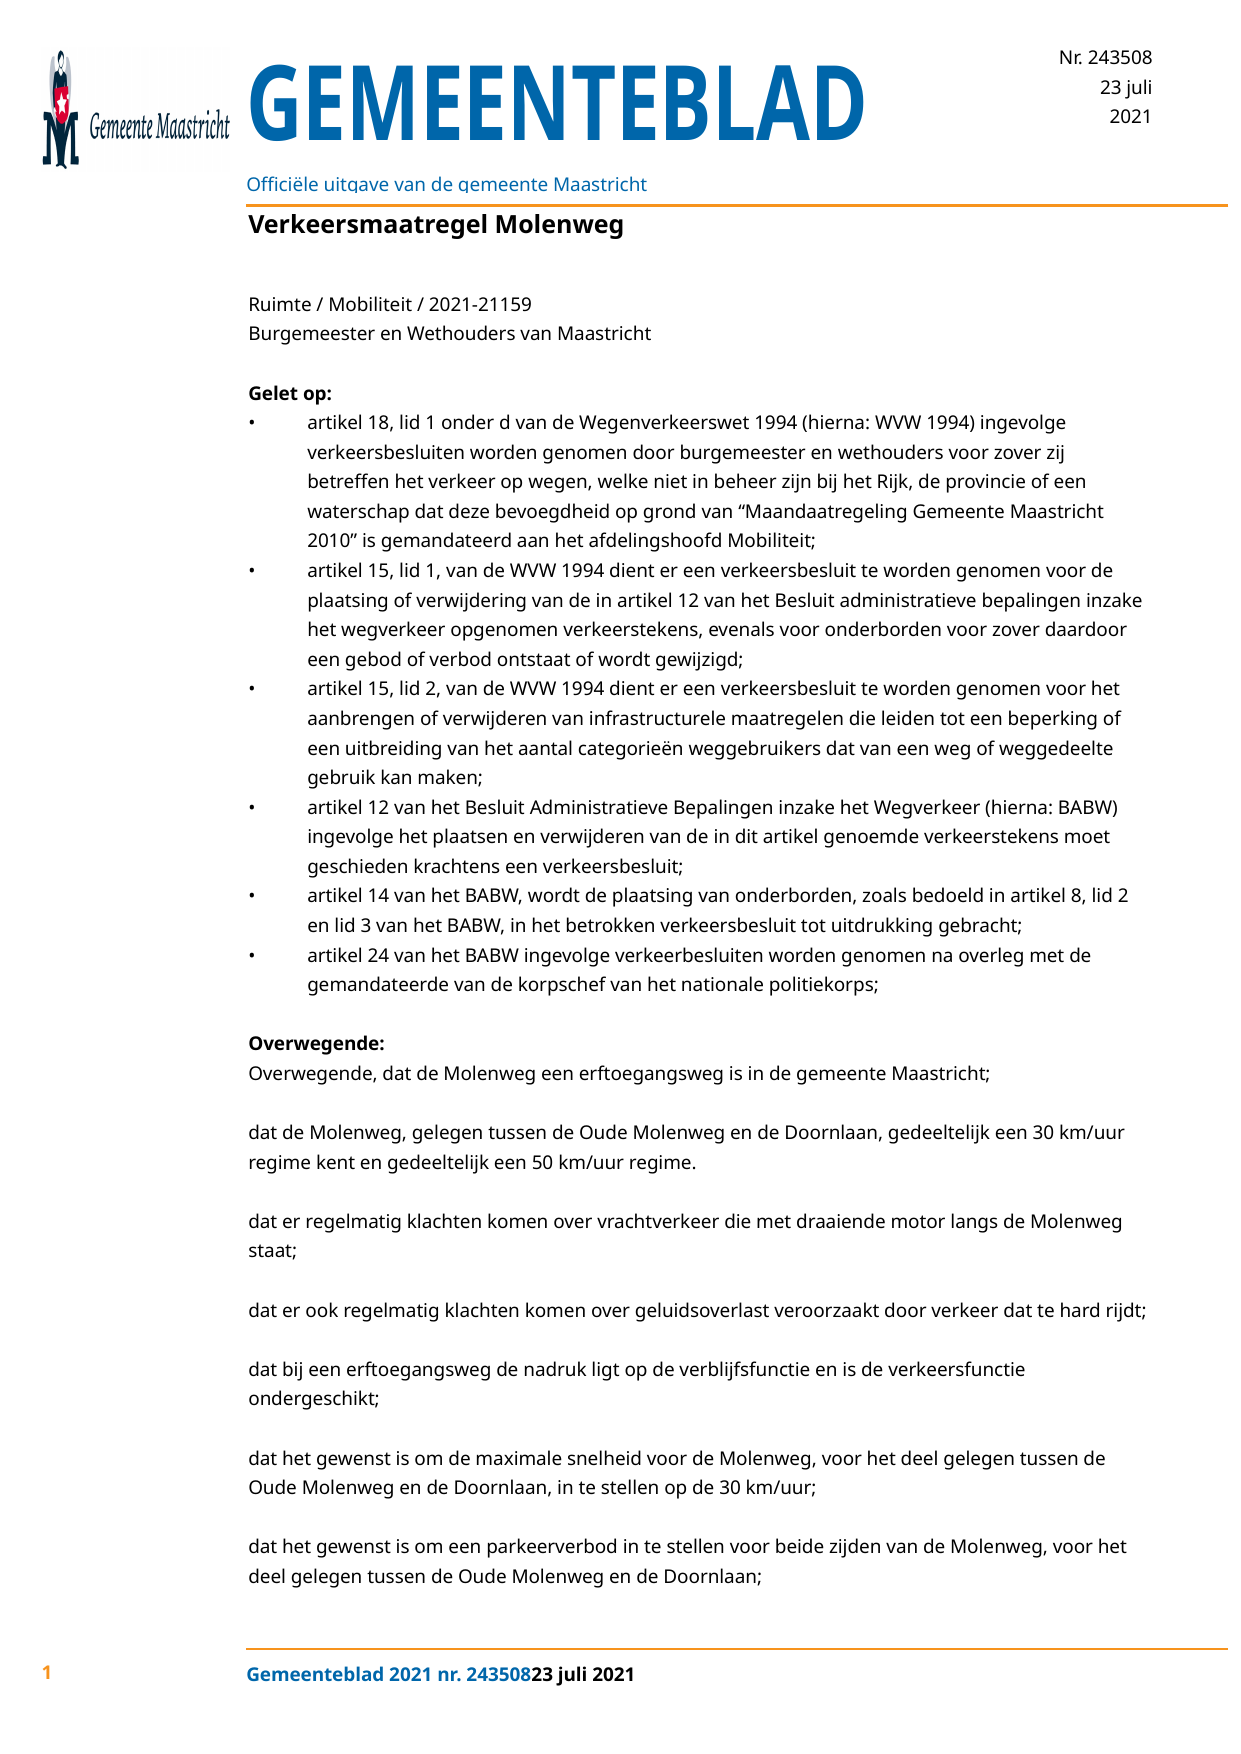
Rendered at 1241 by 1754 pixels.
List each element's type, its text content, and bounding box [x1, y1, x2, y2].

picture [41, 47, 231, 172]
text dat er ook regelmatig klachten komen over geluidsoverlast veroorzaakt door verkeer dat te hard rijdt; [248, 1297, 1152, 1323]
text dat er regelmatig klachten komen over vrachtverkeer die met draaiende motor langs de Molenweg staat; [248, 1208, 1152, 1263]
list artikel 15, lid 2, van de WVW 1994 dient er een verkeersbesluit te worden genomen voor het aanbrengen of verwijderen van infrastructurele maatregelen die leiden tot een beperking of een uitbreiding van het aantal categorieën weggebruikers dat van een weg of weggedeelte gebruik kan maken; [248, 676, 1152, 790]
list artikel 12 van het Besluit Administratieve Bepalingen inzake het Wegverkeer (hierna: BABW) ingevolge het plaatsen en verwijderen van de in dit artikel genoemde verkeerstekens moet geschieden krachtens een verkeersbesluit; [248, 794, 1152, 879]
text Verkeersmaatregel Molenweg [248, 207, 1152, 241]
text dat bij een erftoegangsweg de nadruk ligt op de verblijfsfunctie en is de verkeersfunctie ondergeschikt; [248, 1356, 1152, 1411]
list artikel 15, lid 1, van de WVW 1994 dient er een verkeersbesluit te worden genomen voor de plaatsing of verwijdering van de in artikel 12 van het Besluit administratieve bepalingen inzake het wegverkeer opgenomen verkeerstekens, evenals voor onderborden voor zover daardoor een gebod of verbod ontstaat of wordt gewijzigd; [248, 557, 1152, 672]
list artikel 18, lid 1 onder d van de Wegenverkeerswet 1994 (hierna: WVW 1994) ingevolge verkeersbesluiten worden genomen door burgemeester en wethouders voor zover zij betreffen het verkeer op wegen, welke niet in beheer zijn bij het Rijk, de provincie of een waterschap dat deze bevoegdheid op grond van “Maandaatregeling Gemeente Maastricht 2010” is gemandateerd aan het afdelingshoofd Mobiliteit; [248, 409, 1152, 553]
text Overwegende: [248, 1031, 1152, 1056]
text dat het gewenst is om de maximale snelheid voor de Molenweg, voor het deel gelegen tussen de Oude Molenweg en de Doornlaan, in te stellen op de 30 km/uur; [248, 1445, 1152, 1500]
list artikel 14 van het BABW, wordt de plaatsing van onderborden, zoals bedoeld in artikel 8, lid 2 en lid 3 van het BABW, in het betrokken verkeersbesluit tot uitdrukking gebracht; [248, 883, 1152, 938]
text dat de Molenweg, gelegen tussen de Oude Molenweg en de Doornlaan, gedeeltelijk een 30 km/uur regime kent en gedeeltelijk een 50 km/uur regime. [248, 1119, 1152, 1175]
list artikel 24 van het BABW ingevolge verkeerbesluiten worden genomen na overleg met de gemandateerde van de korpschef van het nationale politiekorps; [248, 942, 1152, 997]
text Burgemeester en Wethouders van Maastricht [248, 321, 1152, 346]
text Ruimte / Mobiliteit / 2021-21159 [248, 291, 1152, 317]
text dat het gewenst is om een parkeerverbod in te stellen voor beide zijden van de Molenweg, voor het deel gelegen tussen de Oude Molenweg en de Doornlaan; [248, 1533, 1152, 1589]
text Gelet op: [248, 380, 1152, 406]
text Overwegende, dat de Molenweg een erftoegangsweg is in de gemeente Maastricht; [248, 1060, 1152, 1086]
